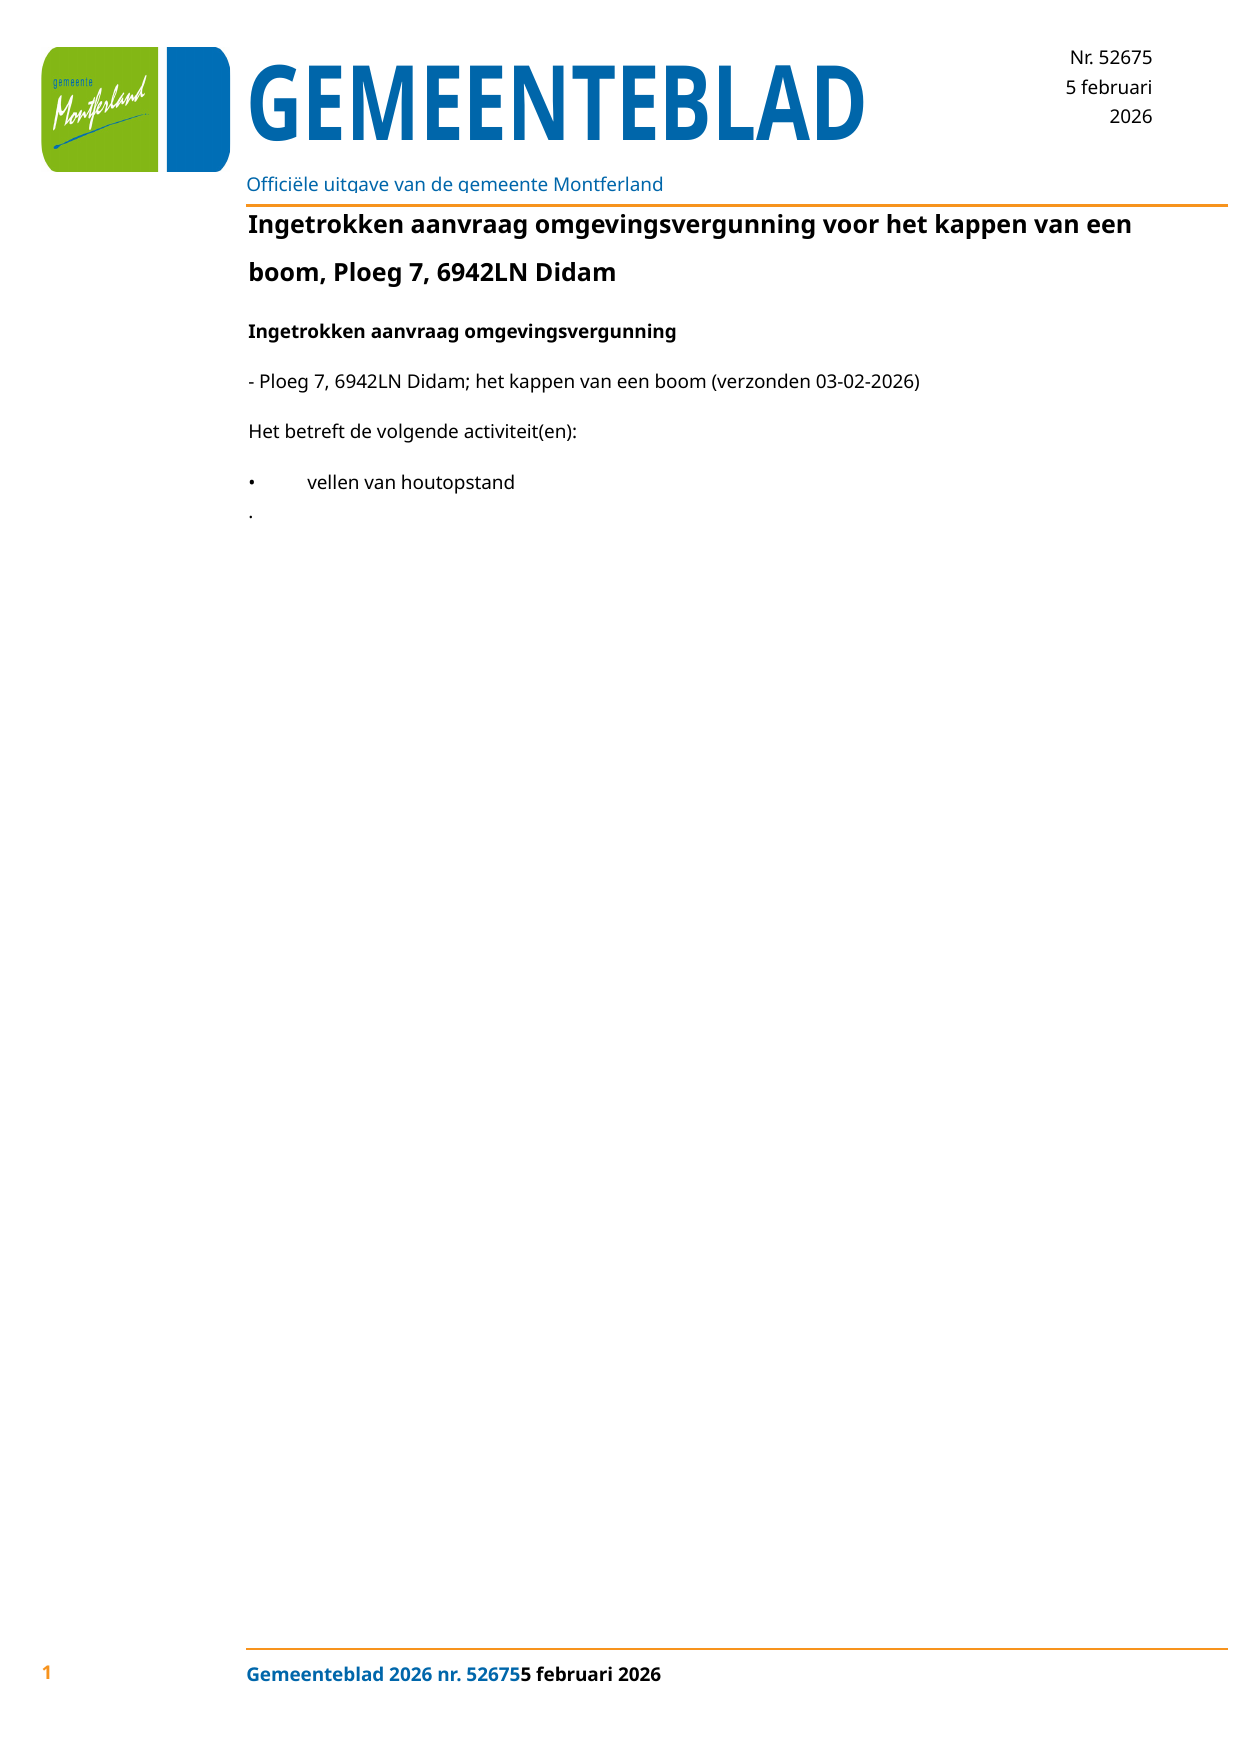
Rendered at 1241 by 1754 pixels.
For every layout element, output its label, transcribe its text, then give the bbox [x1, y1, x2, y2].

text - Ploeg 7, 6942LN Didam; het kappen van een boom (verzonden 03-02-2026) [248, 368, 1152, 394]
text Ingetrokken aanvraag omgevingsvergunning voor het kappen van een boom, Ploeg 7, 6942LN Didam [248, 207, 1152, 288]
text Het betreft de volgende activiteit(en): [248, 419, 1152, 444]
text . [248, 499, 1152, 524]
list vellen van houtopstand [248, 469, 1152, 495]
picture [41, 47, 231, 172]
text Ingetrokken aanvraag omgevingsvergunning [248, 318, 1152, 344]
